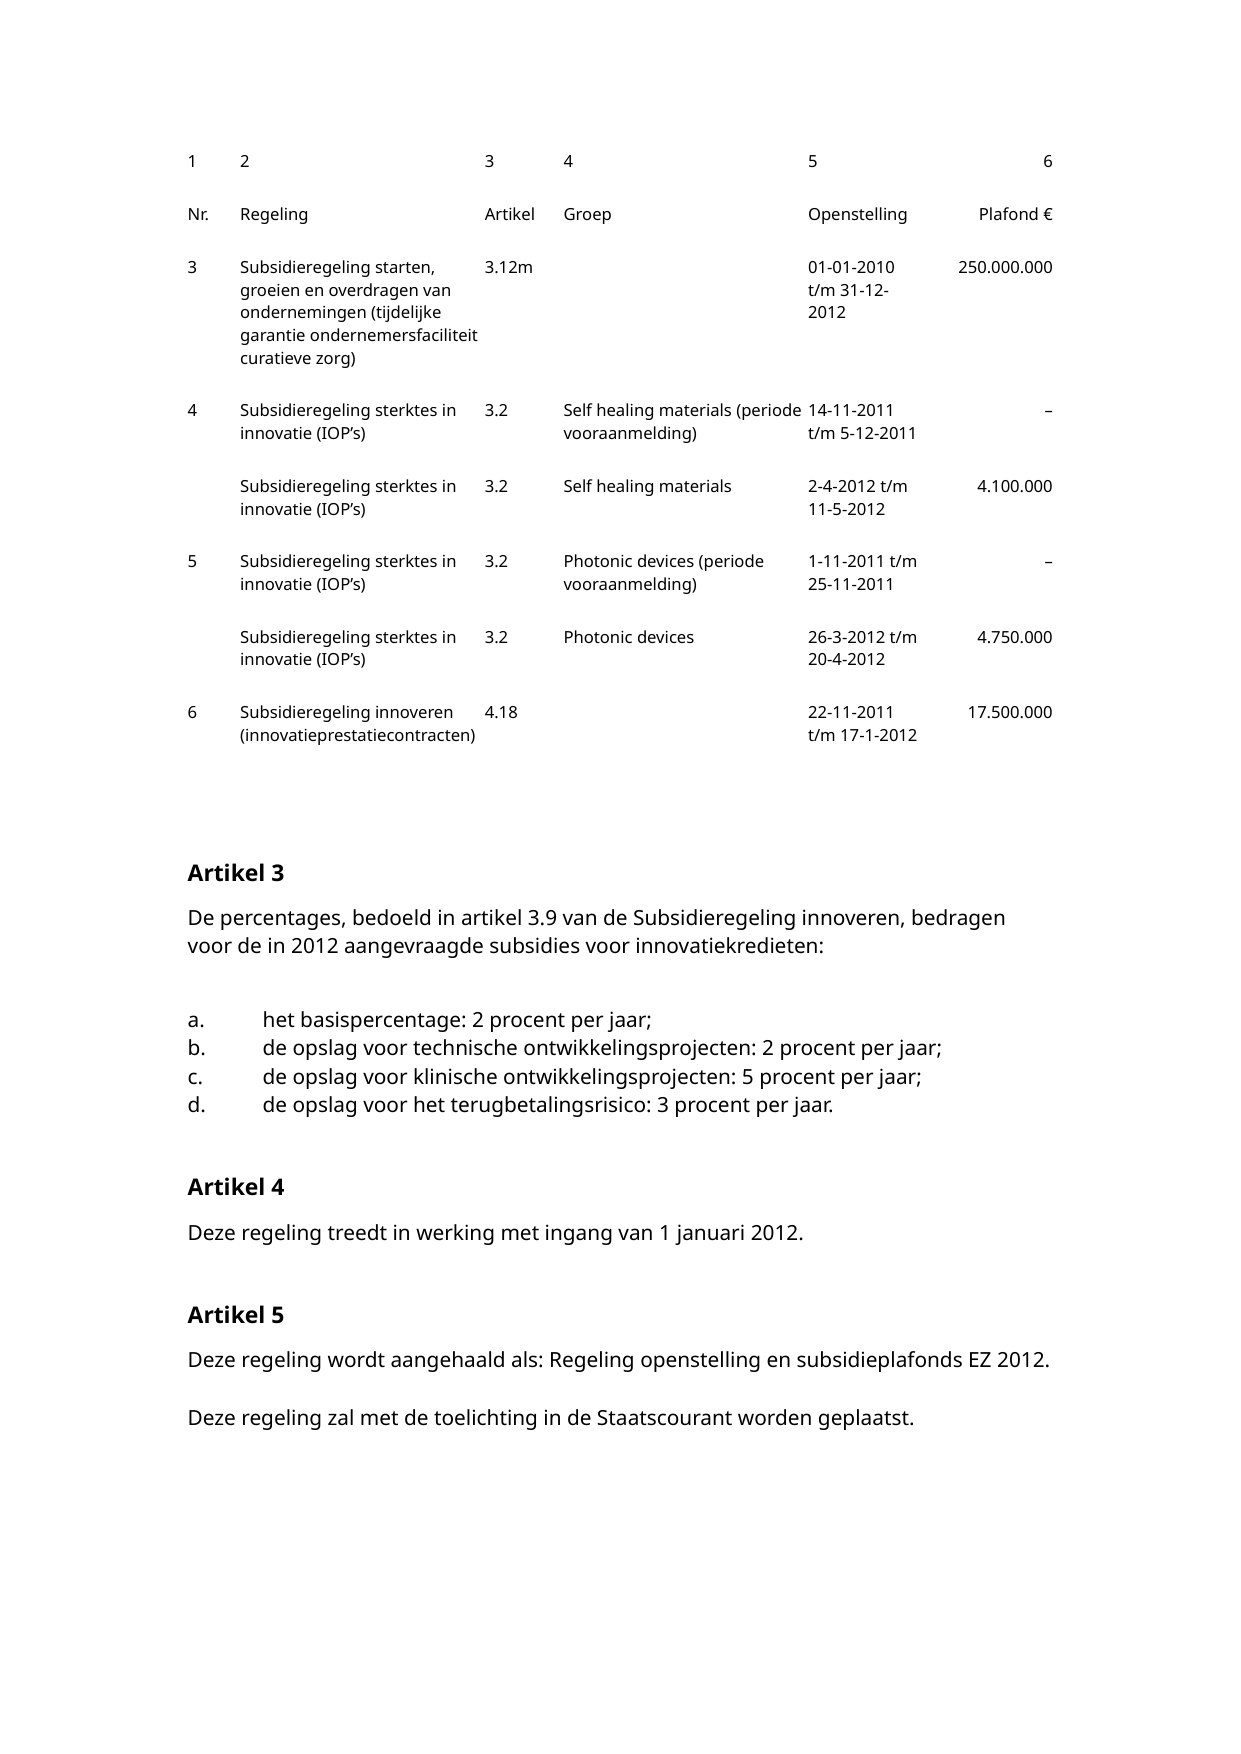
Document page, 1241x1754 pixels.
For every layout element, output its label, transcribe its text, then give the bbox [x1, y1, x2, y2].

table_cell [563, 701, 808, 776]
table_cell 3 [188, 255, 240, 399]
table_header 4 [563, 150, 808, 203]
table_cell 4.100.000 [921, 474, 1053, 550]
table_cell 3.2 [485, 625, 563, 701]
table_cell 6 [188, 701, 240, 776]
table_header 5 [808, 150, 921, 203]
table_cell Photonic devices [563, 625, 808, 701]
table_cell 14-11-2011 t/m 5-12-2011 [808, 399, 921, 474]
table_cell Regeling [240, 203, 484, 255]
table_cell 4 [188, 399, 240, 474]
table_cell [563, 255, 808, 399]
list de opslag voor het terugbetalingsrisico: 3 procent per jaar. [187, 1090, 1053, 1119]
text Deze regeling wordt aangehaald als: Regeling openstelling en subsidieplafonds EZ 2012. [187, 1345, 1053, 1373]
table_cell 3.12m [485, 255, 563, 399]
table_cell 22-11-2011 t/m 17-1-2012 [808, 701, 921, 776]
table_cell Nr. [188, 203, 240, 255]
table_cell Groep [563, 203, 808, 255]
table_cell Subsidieregeling sterktes in innovatie (IOP’s) [240, 550, 484, 625]
table_cell – [921, 550, 1053, 625]
table_header 3 [485, 150, 563, 203]
table_cell Subsidieregeling sterktes in innovatie (IOP’s) [240, 399, 484, 474]
table_header 1 [188, 150, 240, 203]
table_cell 3.2 [485, 399, 563, 474]
table_cell 3.2 [485, 474, 563, 550]
table_cell Openstelling [808, 203, 921, 255]
list de opslag voor technische ontwikkelingsprojecten: 2 procent per jaar; [187, 1033, 1053, 1062]
text Deze regeling zal met de toelichting in de Staatscourant worden geplaatst. [187, 1403, 1053, 1432]
table_cell [188, 474, 240, 550]
subtitle Artikel 5 [187, 1298, 1053, 1330]
table_cell Self healing materials (periode vooraanmelding) [563, 399, 808, 474]
text Deze regeling treedt in werking met ingang van 1 januari 2012. [187, 1218, 1053, 1246]
table_cell 250.000.000 [921, 255, 1053, 399]
table_cell Self healing materials [563, 474, 808, 550]
table_cell Subsidieregeling sterktes in innovatie (IOP’s) [240, 474, 484, 550]
table_cell Subsidieregeling sterktes in innovatie (IOP’s) [240, 625, 484, 701]
table_cell 01-01-2010 t/m 31-12-2012 [808, 255, 921, 399]
list het basispercentage: 2 procent per jaar; [187, 1005, 1053, 1033]
table_cell 17.500.000 [921, 701, 1053, 776]
table_cell – [921, 399, 1053, 474]
table_cell 4.18 [485, 701, 563, 776]
table_cell 4.750.000 [921, 625, 1053, 701]
table_cell [188, 625, 240, 701]
table_cell 2-4-2012 t/m 11-5-2012 [808, 474, 921, 550]
table_header 6 [921, 150, 1053, 203]
list de opslag voor klinische ontwikkelingsprojecten: 5 procent per jaar; [187, 1062, 1053, 1090]
text De percentages, bedoeld in artikel 3.9 van de Subsidieregeling innoveren, bedragen voor de in 2012 aangevraagde subsidies voor innovatiekredieten: [187, 903, 1053, 960]
table_header 2 [240, 150, 484, 203]
subtitle Artikel 3 [187, 857, 1053, 888]
table_cell Artikel [485, 203, 563, 255]
table_cell 5 [188, 550, 240, 625]
table_cell Photonic devices (periode vooraanmelding) [563, 550, 808, 625]
table_cell 26-3-2012 t/m 20-4-2012 [808, 625, 921, 701]
table_cell 1-11-2011 t/m 25-11-2011 [808, 550, 921, 625]
table_cell 3.2 [485, 550, 563, 625]
table_cell Subsidieregeling innoveren (innovatieprestatiecontracten) [240, 701, 484, 776]
subtitle Artikel 4 [187, 1171, 1053, 1203]
table_cell Subsidieregeling starten, groeien en overdragen van ondernemingen (tijdelijke garantie ondernemersfaciliteit curatieve zorg) [240, 255, 484, 399]
table_cell Plafond € [921, 203, 1053, 255]
